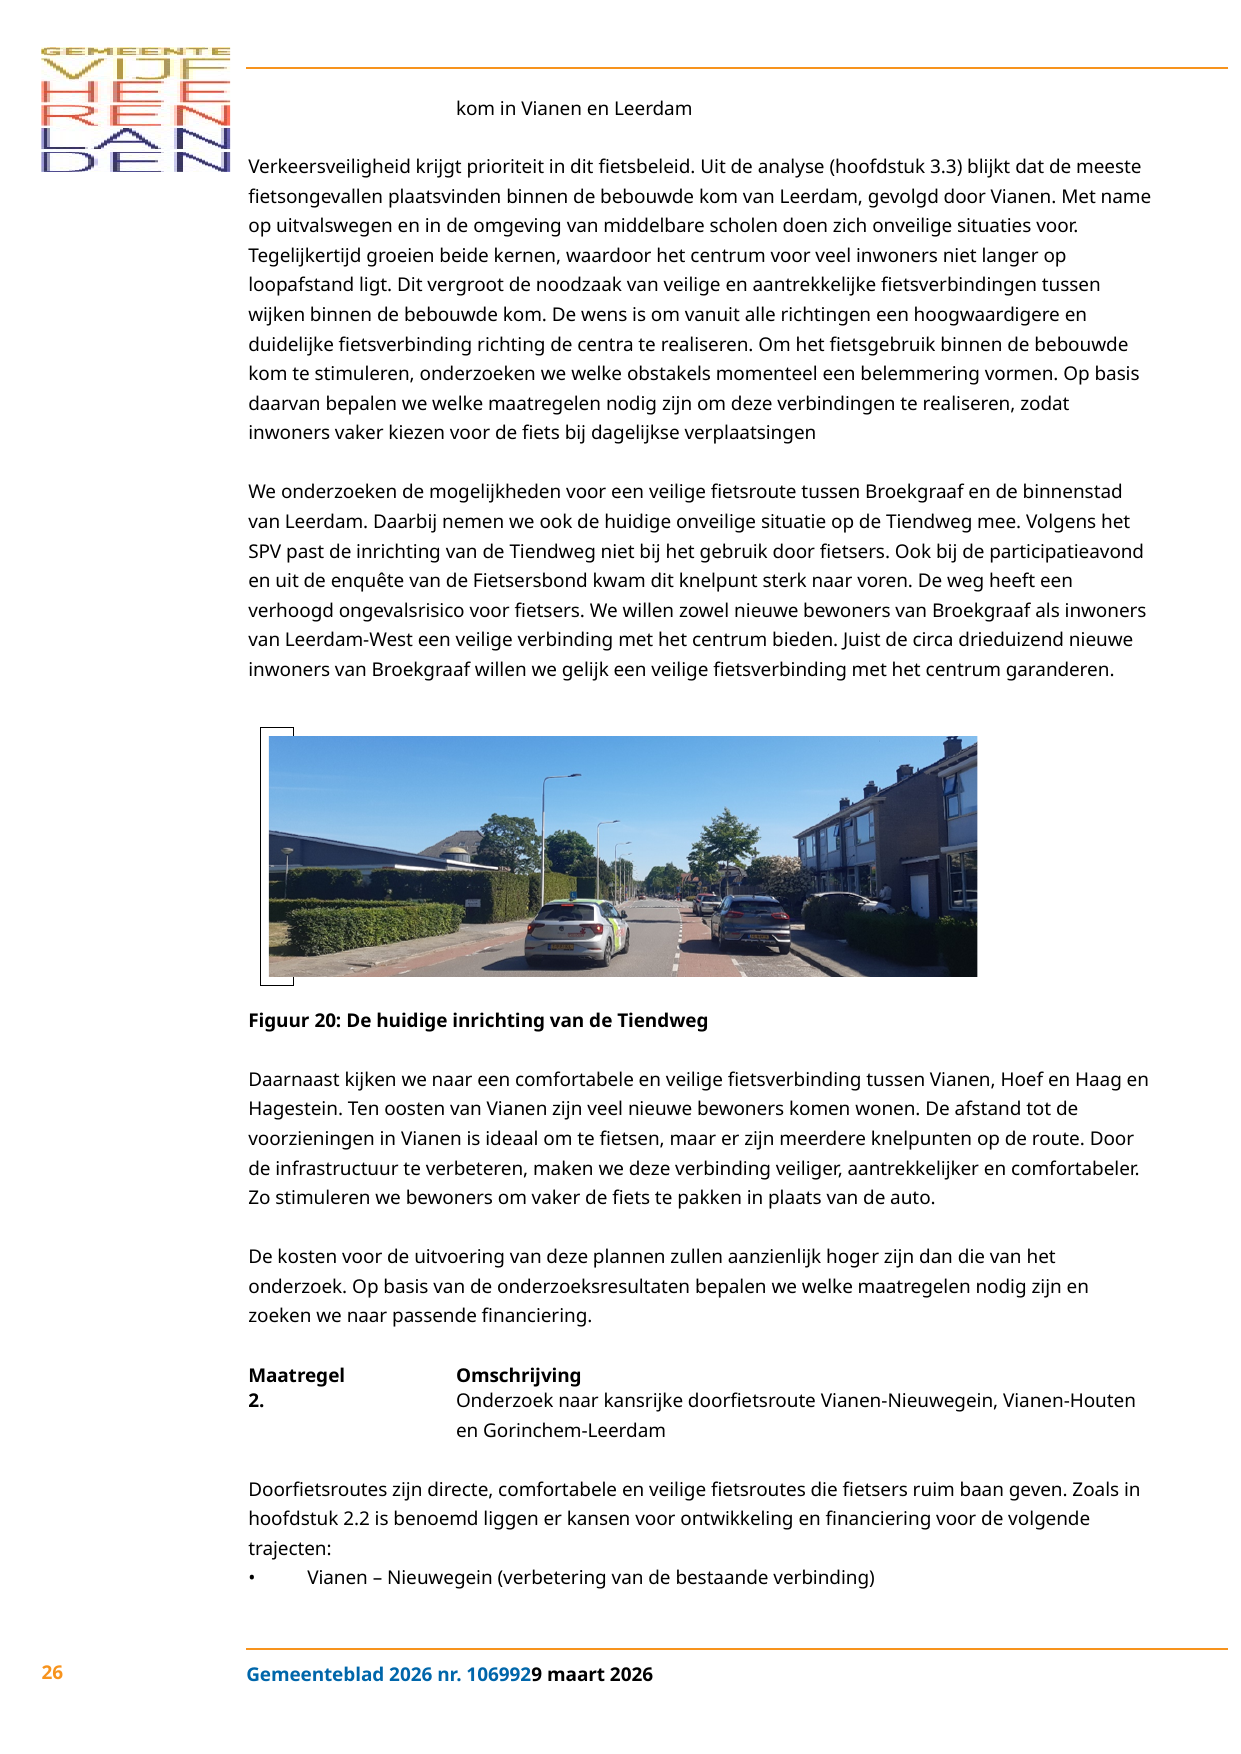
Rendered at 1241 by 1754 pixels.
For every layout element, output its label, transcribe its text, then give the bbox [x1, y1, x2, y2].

text Doorfietsroutes zijn directe, comfortabele en veilige fietsroutes die fietsers ruim baan geven. Zoals in hoofdstuk 2.2 is benoemd liggen er kansen voor ontwikkeling en financiering voor de volgende trajecten: [248, 1476, 1152, 1561]
table_header Omschrijving [456, 1362, 1152, 1388]
text Verkeersveiligheid krijgt prioriteit in dit fietsbeleid. Uit de analyse (hoofdstuk 3.3) blijkt dat de meeste fietsongevallen plaatsvinden binnen de bebouwde kom van Leerdam, gevolgd door Vianen. Met name op uitvalswegen en in de omgeving van middelbare scholen doen zich onveilige situaties voor. Tegelijkertijd groeien beide kernen, waardoor het centrum voor veel inwoners niet langer op loopafstand ligt. Dit vergroot de noodzaak van veilige en aantrekkelijke fietsverbindingen tussen wijken binnen de bebouwde kom. De wens is om vanuit alle richtingen een hoogwaardigere en duidelijke fietsverbinding richting de centra te realiseren. Om het fietsgebruik binnen de bebouwde kom te stimuleren, onderzoeken we welke obstakels momenteel een belemmering vormen. Op basis daarvan bepalen we welke maatregelen nodig zijn om deze verbindingen te realiseren, zodat inwoners vaker kiezen voor de fiets bij dagelijkse verplaatsingen [248, 153, 1152, 445]
table_cell 2. [248, 1388, 456, 1443]
table_cell Onderzoek naar kansrijke doorfietsroute Vianen-Nieuwegein, Vianen-Houten en Gorinchem-Leerdam [456, 1388, 1152, 1443]
text De kosten voor de uitvoering van deze plannen zullen aanzienlijk hoger zijn dan die van het onderzoek. Op basis van de onderzoeksresultaten bepalen we welke maatregelen nodig zijn en zoeken we naar passende financiering. [248, 1243, 1152, 1328]
text We onderzoeken de mogelijkheden voor een veilige fietsroute tussen Broekgraaf en de binnenstad van Leerdam. Daarbij nemen we ook de huidige onveilige situatie op de Tiendweg mee. Volgens het SPV past de inrichting van de Tiendweg niet bij het gebruik door fietsers. Ook bij de participatieavond en uit de enquête van de Fietsersbond kwam dit knelpunt sterk naar voren. De weg heeft een verhoogd ongevalsrisico voor fietsers. We willen zowel nieuwe bewoners van Broekgraaf als inwoners van Leerdam-West een veilige verbinding met het centrum bieden. Juist de circa drieduizend nieuwe inwoners van Broekgraaf willen we gelijk een veilige fietsverbinding met het centrum garanderen. [248, 479, 1152, 682]
table_cell [248, 95, 456, 121]
text Figuur 20: De huidige inrichting van de Tiendweg [248, 1007, 1152, 1033]
list Vianen – Nieuwegein (verbetering van de bestaande verbinding) [248, 1564, 1152, 1590]
table_cell kom in Vianen en Leerdam [456, 95, 1152, 121]
table_header Maatregel [248, 1362, 456, 1388]
text Daarnaast kijken we naar een comfortabele en veilige fietsverbinding tussen Vianen, Hoef en Haag en Hagestein. Ten oosten van Vianen zijn veel nieuwe bewoners komen wonen. De afstand tot de voorzieningen in Vianen is ideaal om te fietsen, maar er zijn meerdere knelpunten op de route. Door de infrastructuur te verbeteren, maken we deze verbinding veiliger, aantrekkelijker en comfortabeler. Zo stimuleren we bewoners om vaker de fiets te pakken in plaats van de auto. [248, 1066, 1152, 1210]
picture [41, 47, 231, 172]
picture [268, 736, 978, 977]
